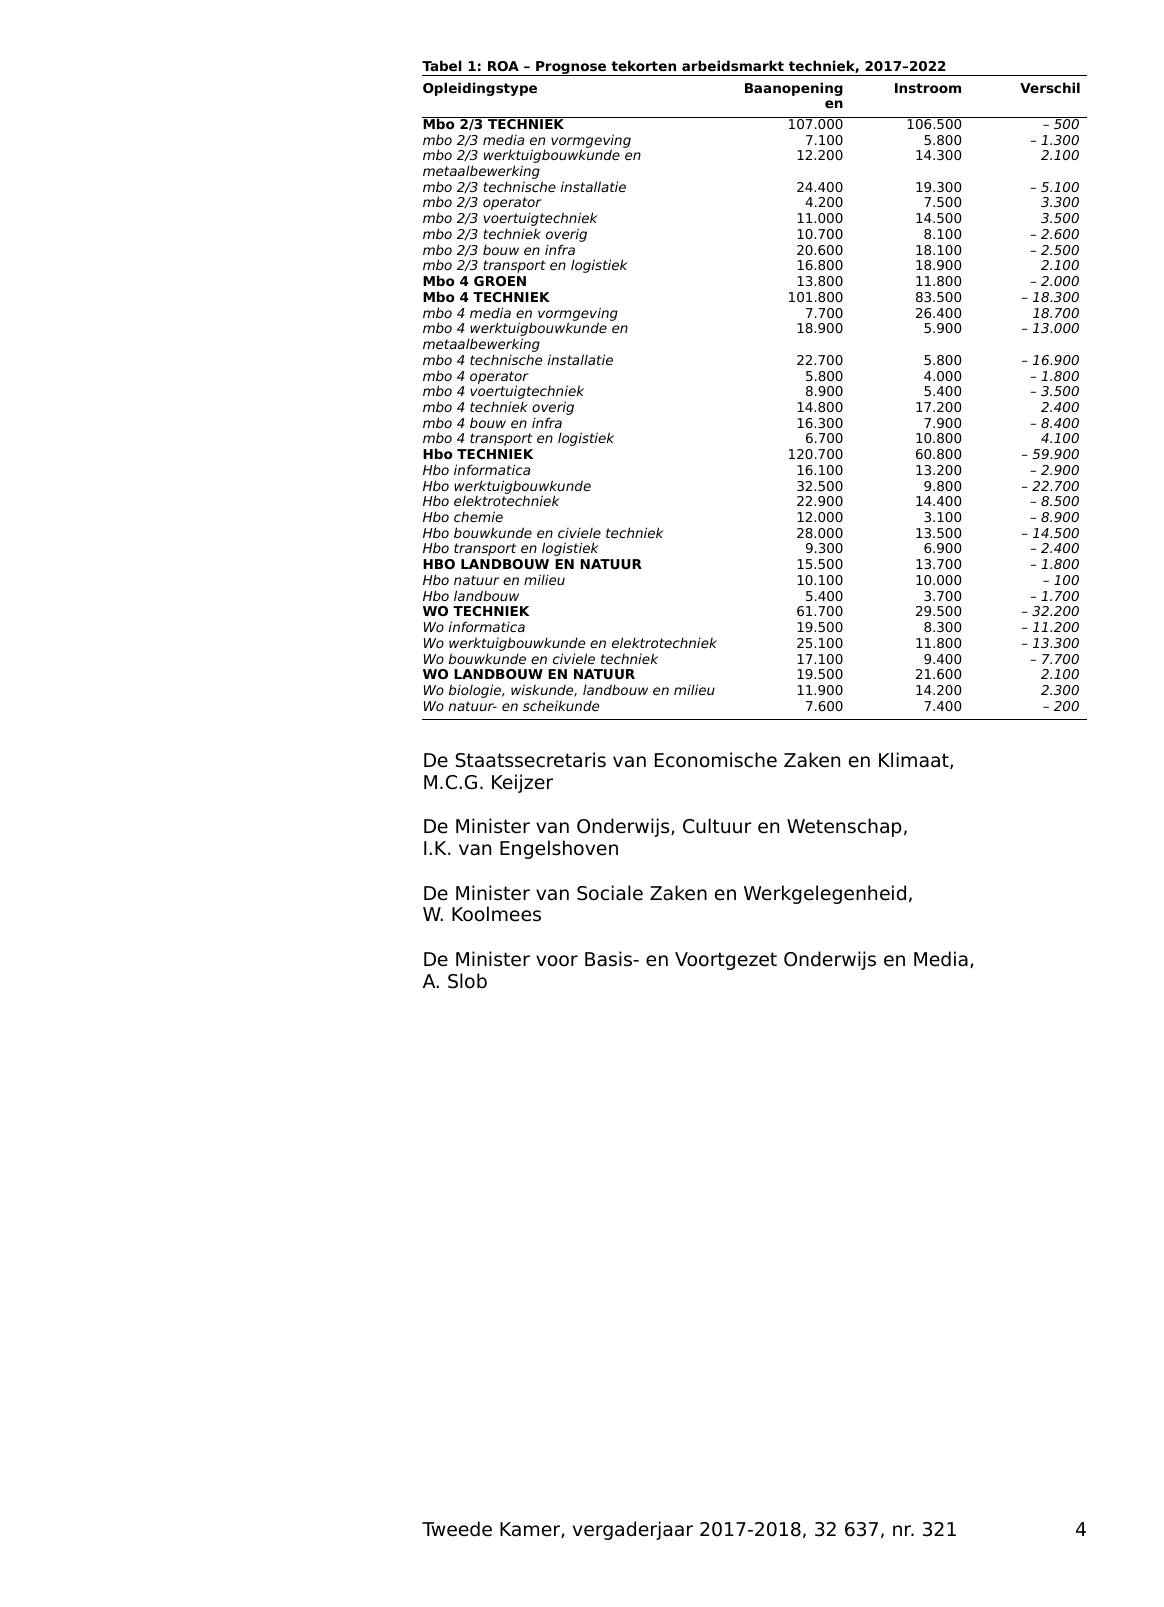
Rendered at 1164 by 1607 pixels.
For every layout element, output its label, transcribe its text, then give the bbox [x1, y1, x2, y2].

table_cell Hbo natuur en milieu [422, 573, 731, 588]
table_cell – 13.300 [968, 636, 1087, 651]
table_cell mbo 4 werktuigbouwkunde en metaalbewerking [422, 321, 731, 353]
table_cell 9.800 [849, 479, 968, 494]
table_cell 14.400 [849, 494, 968, 510]
table_cell mbo 2/3 techniek overig [422, 227, 731, 242]
table_cell 8.300 [849, 620, 968, 636]
table_cell 4.100 [968, 431, 1087, 447]
table_cell Hbo transport en logistiek [422, 541, 731, 557]
table_cell – 14.500 [968, 526, 1087, 541]
table_cell – 16.900 [968, 353, 1087, 368]
table_cell 101.800 [731, 290, 849, 305]
table_cell 4.000 [849, 368, 968, 384]
text De Minister voor Basis- en Voortgezet Onderwijs en Media, A. Slob [422, 948, 1087, 992]
table_cell Wo biologie, wiskunde, landbouw en milieu [422, 683, 731, 699]
table_cell 107.000 [731, 118, 849, 132]
table_cell – 1.800 [968, 368, 1087, 384]
table_cell – 11.200 [968, 620, 1087, 636]
table_cell 3.100 [849, 510, 968, 526]
table_cell 120.700 [731, 447, 849, 463]
table_cell 12.200 [731, 148, 849, 179]
table_cell – 2.500 [968, 243, 1087, 258]
table_cell – 18.300 [968, 290, 1087, 305]
table_cell 18.900 [731, 321, 849, 353]
table_cell WO LANDBOUW EN NATUUR [422, 667, 731, 683]
table_cell Wo werktuigbouwkunde en elektrotechniek [422, 636, 731, 651]
table_cell 11.800 [849, 636, 968, 651]
table_cell 12.000 [731, 510, 849, 526]
table_cell Baanopeningen [731, 76, 849, 117]
table_cell mbo 2/3 transport en logistiek [422, 258, 731, 274]
table_cell WO TECHNIEK [422, 604, 731, 620]
table_cell 10.700 [731, 227, 849, 242]
table_cell 7.400 [849, 699, 968, 719]
table_cell Instroom [849, 76, 968, 117]
table_cell mbo 4 technische installatie [422, 353, 731, 368]
table_cell 13.800 [731, 274, 849, 290]
table_cell 2.300 [968, 683, 1087, 699]
table_cell mbo 2/3 voertuigtechniek [422, 211, 731, 227]
table_cell 4.200 [731, 195, 849, 211]
table_cell 28.000 [731, 526, 849, 541]
table_cell 7.900 [849, 416, 968, 431]
text De Staatssecretaris van Economische Zaken en Klimaat, M.C.G. Keijzer [422, 750, 1087, 794]
table_cell Mbo 4 GROEN [422, 274, 731, 290]
table_cell mbo 2/3 bouw en infra [422, 243, 731, 258]
table_cell 2.100 [968, 667, 1087, 683]
table_cell mbo 4 media en vormgeving [422, 305, 731, 321]
table_cell 16.300 [731, 416, 849, 431]
table_cell – 7.700 [968, 651, 1087, 667]
text De Minister van Onderwijs, Cultuur en Wetenschap, I.K. van Engelshoven [422, 816, 1087, 860]
table_cell 7.700 [731, 305, 849, 321]
table_cell – 2.600 [968, 227, 1087, 242]
table_cell – 500 [968, 118, 1087, 132]
table_cell 9.300 [731, 541, 849, 557]
table_cell Hbo elektrotechniek [422, 494, 731, 510]
table_cell 22.900 [731, 494, 849, 510]
table_cell 22.700 [731, 353, 849, 368]
table_cell Verschil [968, 76, 1087, 117]
table_cell Hbo werktuigbouwkunde [422, 479, 731, 494]
table_cell 5.400 [731, 589, 849, 604]
table_header Tabel 1: ROA – Prognose tekorten arbeidsmarkt techniek, 2017–2022 [422, 59, 1087, 75]
table_cell 6.700 [731, 431, 849, 447]
table_cell Hbo informatica [422, 463, 731, 478]
table_cell 5.400 [849, 384, 968, 400]
table_cell 5.800 [731, 368, 849, 384]
table_cell – 8.500 [968, 494, 1087, 510]
table_cell 83.500 [849, 290, 968, 305]
table_cell – 100 [968, 573, 1087, 588]
table_cell 61.700 [731, 604, 849, 620]
table_cell – 32.200 [968, 604, 1087, 620]
table_cell mbo 4 bouw en infra [422, 416, 731, 431]
table_cell 19.300 [849, 180, 968, 195]
table_cell Opleidingstype [422, 76, 731, 117]
table_cell HBO LANDBOUW EN NATUUR [422, 557, 731, 573]
table_cell 16.800 [731, 258, 849, 274]
table_cell – 5.100 [968, 180, 1087, 195]
table_cell 60.800 [849, 447, 968, 463]
table_cell – 2.400 [968, 541, 1087, 557]
table_cell 24.400 [731, 180, 849, 195]
table_cell 7.100 [731, 133, 849, 148]
table_cell 10.000 [849, 573, 968, 588]
table_cell – 2.900 [968, 463, 1087, 478]
table_cell Hbo TECHNIEK [422, 447, 731, 463]
table_cell Hbo bouwkunde en civiele techniek [422, 526, 731, 541]
table_cell – 3.500 [968, 384, 1087, 400]
table_cell 3.300 [968, 195, 1087, 211]
table_cell 13.200 [849, 463, 968, 478]
table_cell 13.500 [849, 526, 968, 541]
table_cell 106.500 [849, 118, 968, 132]
table_cell – 59.900 [968, 447, 1087, 463]
table_cell Mbo 4 TECHNIEK [422, 290, 731, 305]
table_cell 29.500 [849, 604, 968, 620]
table_cell Hbo chemie [422, 510, 731, 526]
table_cell 15.500 [731, 557, 849, 573]
table_cell 14.800 [731, 400, 849, 416]
table_cell 18.900 [849, 258, 968, 274]
table_cell 2.100 [968, 148, 1087, 179]
table_cell 18.700 [968, 305, 1087, 321]
table_cell Hbo landbouw [422, 589, 731, 604]
table_cell 8.900 [731, 384, 849, 400]
table_cell 10.800 [849, 431, 968, 447]
table_cell mbo 4 techniek overig [422, 400, 731, 416]
table_cell – 8.900 [968, 510, 1087, 526]
table_cell 11.900 [731, 683, 849, 699]
table_cell mbo 2/3 media en vormgeving [422, 133, 731, 148]
table_cell – 8.400 [968, 416, 1087, 431]
table_cell 5.800 [849, 133, 968, 148]
table_cell 11.000 [731, 211, 849, 227]
table_cell 7.600 [731, 699, 849, 719]
table_cell 5.800 [849, 353, 968, 368]
table_cell Wo informatica [422, 620, 731, 636]
table_cell Mbo 2/3 TECHNIEK [422, 118, 731, 132]
table_cell 14.500 [849, 211, 968, 227]
table_cell 8.100 [849, 227, 968, 242]
table_cell 3.700 [849, 589, 968, 604]
table_cell 26.400 [849, 305, 968, 321]
table_cell 14.200 [849, 683, 968, 699]
table_cell 3.500 [968, 211, 1087, 227]
table_cell 32.500 [731, 479, 849, 494]
table_cell 20.600 [731, 243, 849, 258]
table_cell – 1.300 [968, 133, 1087, 148]
table_cell 6.900 [849, 541, 968, 557]
table_cell 10.100 [731, 573, 849, 588]
table_cell mbo 4 transport en logistiek [422, 431, 731, 447]
table_cell 2.100 [968, 258, 1087, 274]
table_cell mbo 4 operator [422, 368, 731, 384]
table_cell mbo 2/3 technische installatie [422, 180, 731, 195]
text De Minister van Sociale Zaken en Werkgelegenheid, W. Koolmees [422, 882, 1087, 926]
table_cell – 200 [968, 699, 1087, 719]
table_cell 19.500 [731, 620, 849, 636]
table_cell 2.400 [968, 400, 1087, 416]
table_cell – 2.000 [968, 274, 1087, 290]
table_cell – 1.700 [968, 589, 1087, 604]
table_cell 25.100 [731, 636, 849, 651]
table_cell – 1.800 [968, 557, 1087, 573]
table_cell 19.500 [731, 667, 849, 683]
table_cell 17.200 [849, 400, 968, 416]
table_cell 17.100 [731, 651, 849, 667]
table_cell – 22.700 [968, 479, 1087, 494]
table_cell 21.600 [849, 667, 968, 683]
table_cell Wo natuur- en scheikunde [422, 699, 731, 719]
table_cell 14.300 [849, 148, 968, 179]
table_cell 11.800 [849, 274, 968, 290]
table_cell 13.700 [849, 557, 968, 573]
table_cell 18.100 [849, 243, 968, 258]
table_cell mbo 2/3 werktuigbouwkunde en metaalbewerking [422, 148, 731, 179]
table_cell 7.500 [849, 195, 968, 211]
table_cell mbo 2/3 operator [422, 195, 731, 211]
table_cell 9.400 [849, 651, 968, 667]
table_cell Wo bouwkunde en civiele techniek [422, 651, 731, 667]
table_cell mbo 4 voertuigtechniek [422, 384, 731, 400]
table_cell 16.100 [731, 463, 849, 478]
table_cell 5.900 [849, 321, 968, 353]
table_cell – 13.000 [968, 321, 1087, 353]
